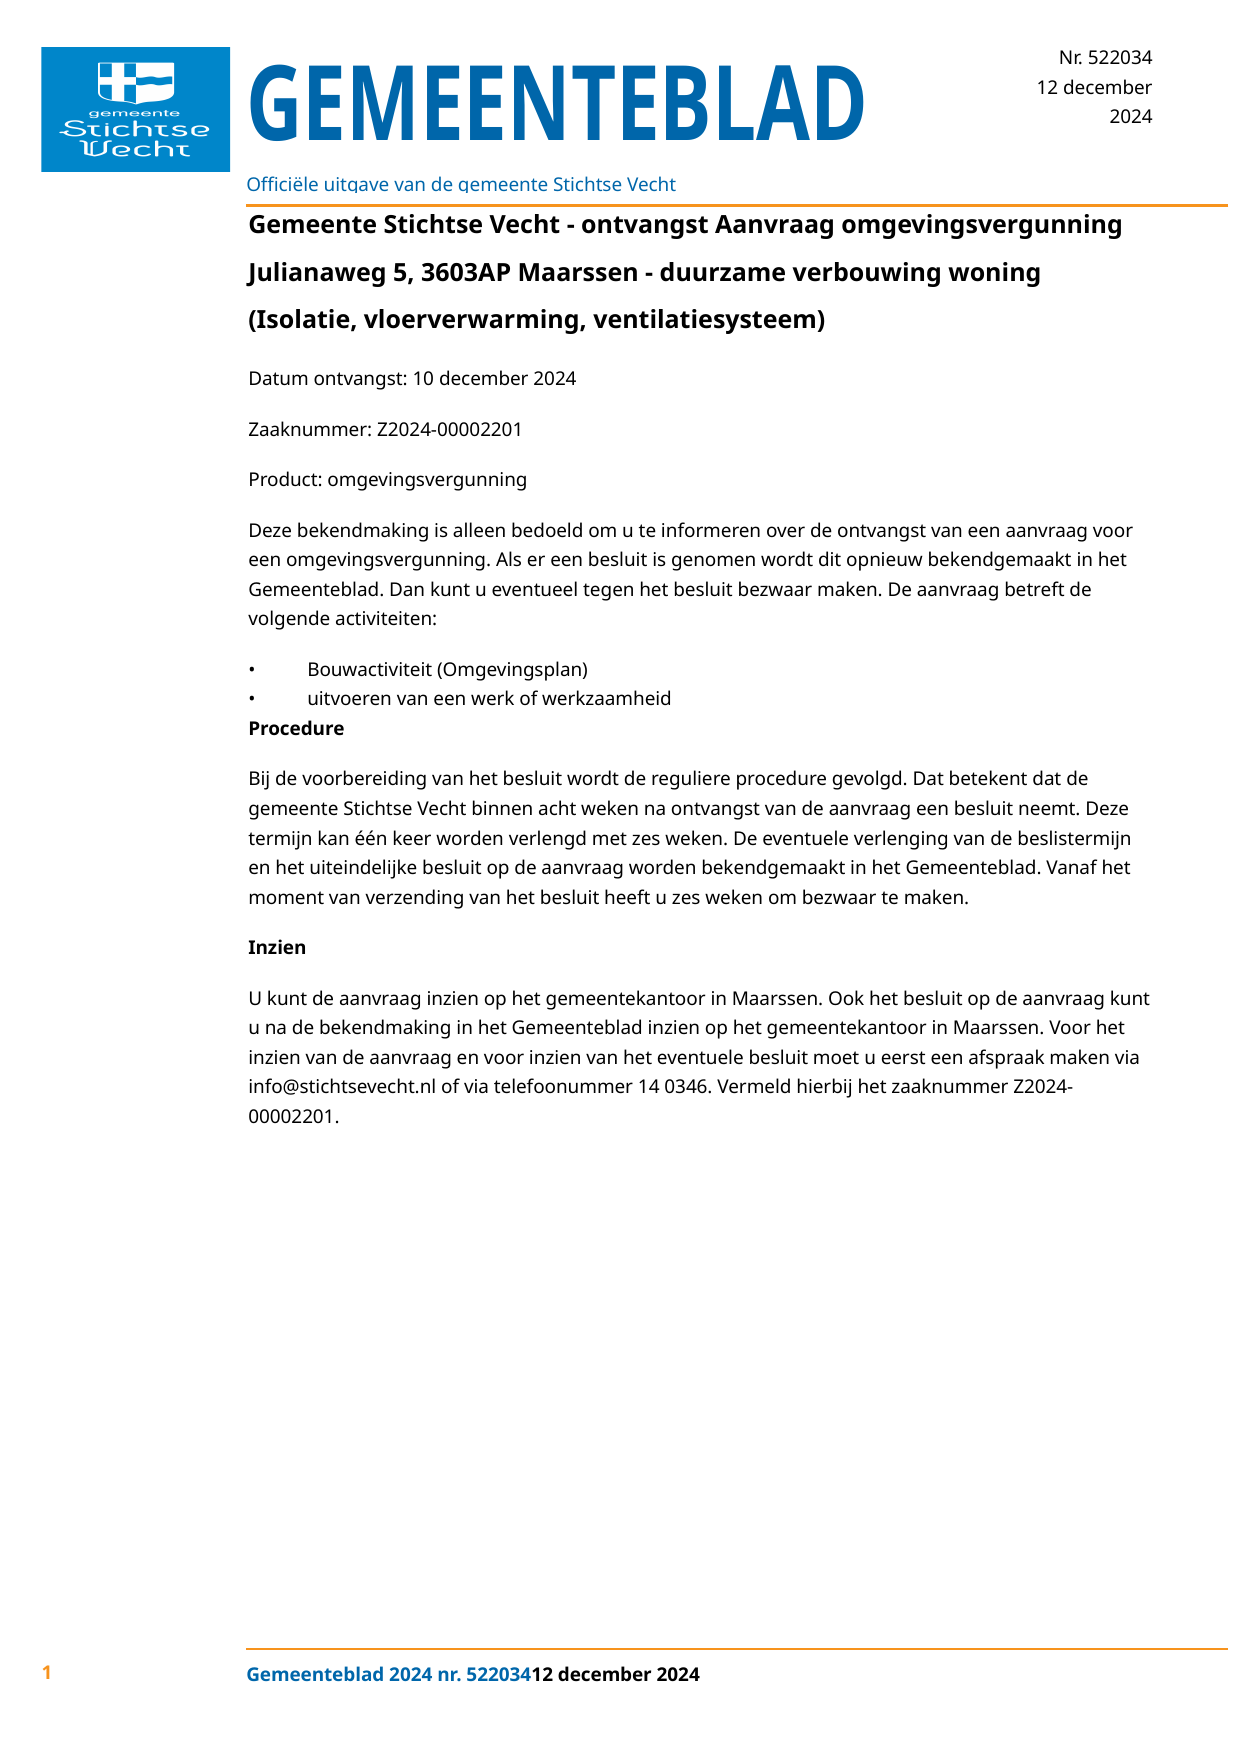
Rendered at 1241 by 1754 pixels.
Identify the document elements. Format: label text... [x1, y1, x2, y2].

text Inzien [248, 934, 1152, 960]
text Deze bekendmaking is alleen bedoeld om u te informeren over de ontvangst van een aanvraag voor een omgevingsvergunning. Als er een besluit is genomen wordt dit opnieuw bekendgemaakt in het Gemeenteblad. Dan kunt u eventueel tegen het besluit bezwaar maken. De aanvraag betreft de volgende activiteiten: [248, 517, 1152, 631]
text Product: omgevingsvergunning [248, 466, 1152, 492]
text Bij de voorbereiding van het besluit wordt de reguliere procedure gevolgd. Dat betekent dat de gemeente Stichtse Vecht binnen acht weken na ontvangst van de aanvraag een besluit neemt. Deze termijn kan één keer worden verlengd met zes weken. De eventuele verlenging van de beslistermijn en het uiteindelijke besluit op de aanvraag worden bekendgemaakt in het Gemeenteblad. Vanaf het moment van verzending van het besluit heeft u zes weken om bezwaar te maken. [248, 766, 1152, 909]
text Zaaknummer: Z2024-00002201 [248, 416, 1152, 442]
list uitvoeren van een werk of werkzaamheid [248, 686, 1152, 711]
text Datum ontvangst: 10 december 2024 [248, 366, 1152, 391]
picture [99, 63, 135, 101]
picture [137, 63, 174, 103]
text U kunt de aanvraag inzien op het gemeentekantoor in Maarssen. Ook het besluit op de aanvraag kunt u na de bekendmaking in het Gemeenteblad inzien op het gemeentekantoor in Maarssen. Voor het inzien van de aanvraag en voor inzien van het eventuele besluit moet u eerst een afspraak maken via info@stichtsevecht.nl of via telefoonummer 14 0346. Vermeld hierbij het zaaknummer Z2024-00002201. [248, 985, 1152, 1129]
text Gemeente Stichtse Vecht - ontvangst Aanvraag omgevingsvergunning Julianaweg 5, 3603AP Maarssen - duurzame verbouwing woning (Isolatie, vloerverwarming, ventilatiesysteem) [248, 207, 1152, 336]
list Bouwactiviteit (Omgevingsplan) [248, 656, 1152, 682]
text Procedure [248, 715, 1152, 741]
